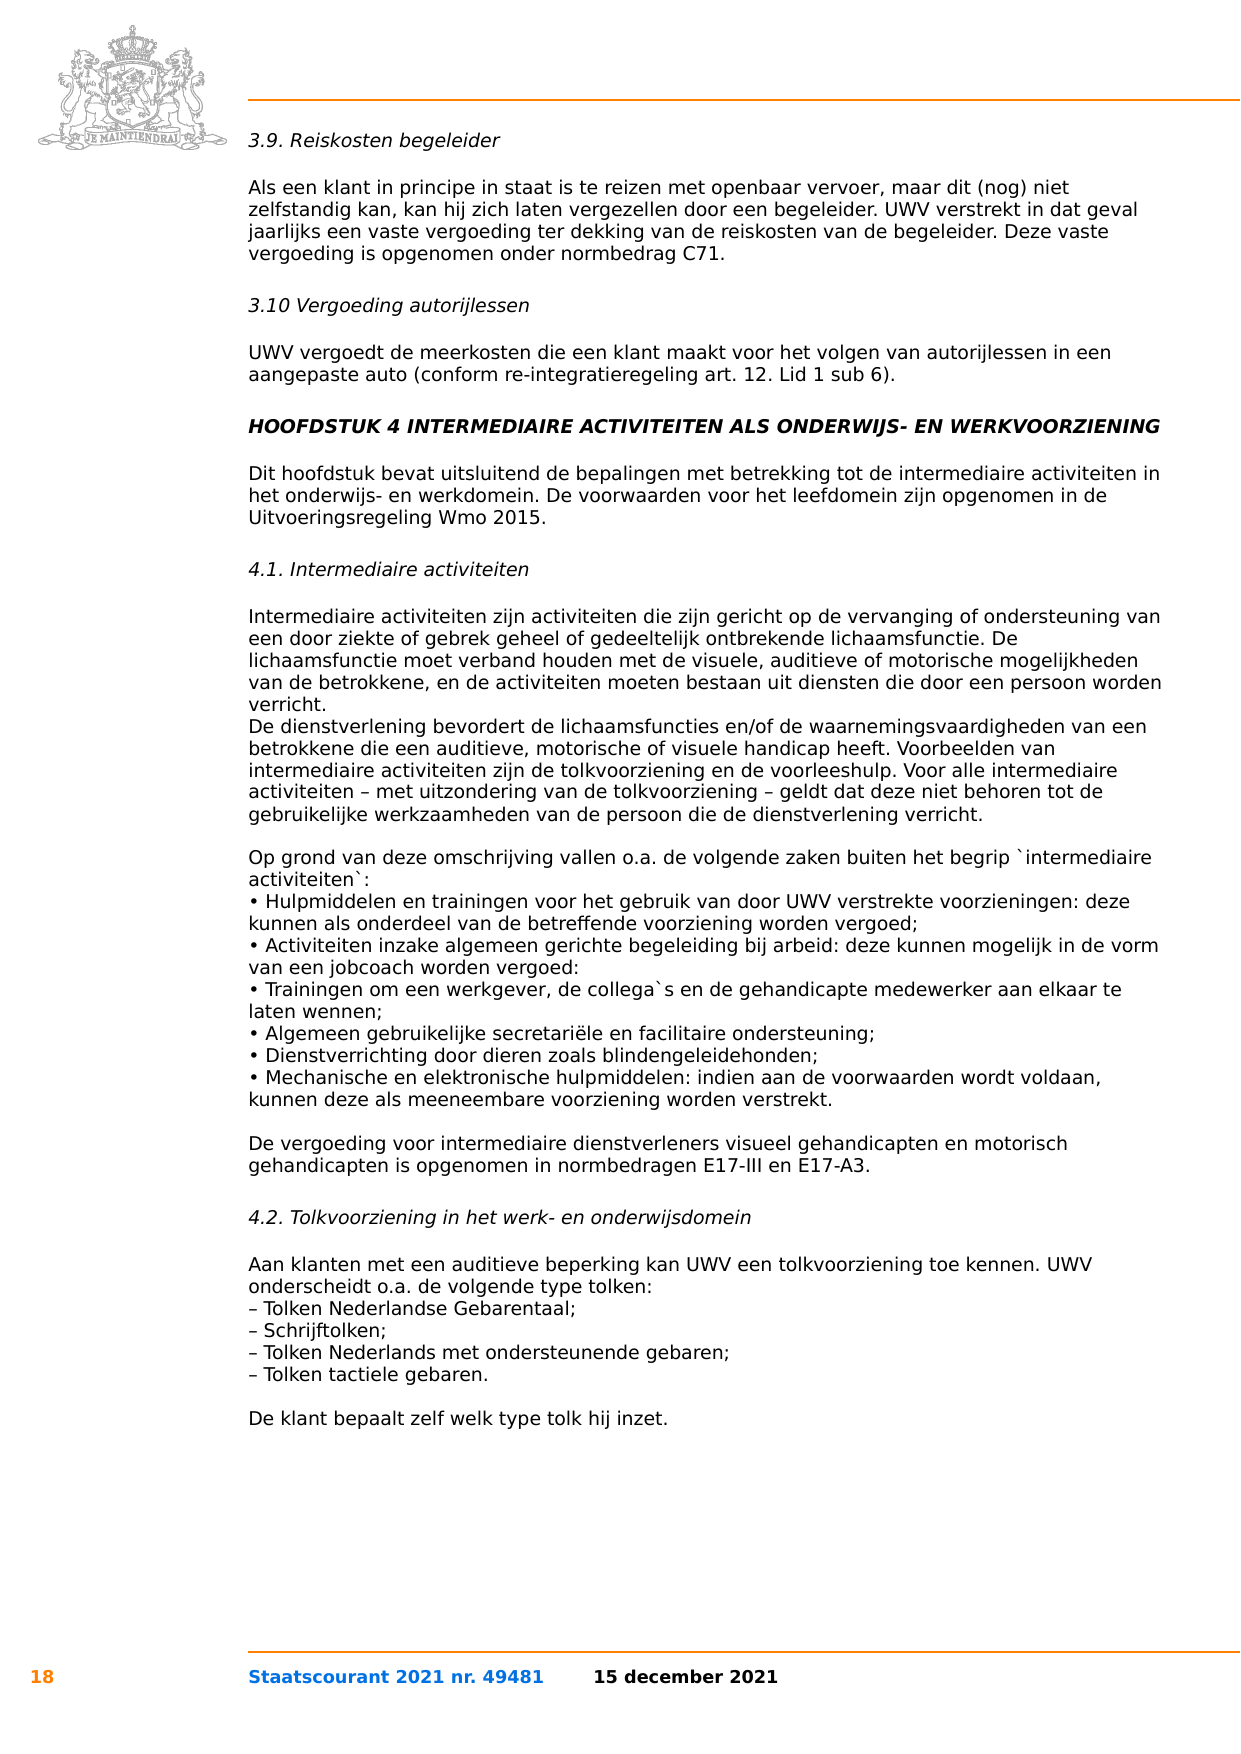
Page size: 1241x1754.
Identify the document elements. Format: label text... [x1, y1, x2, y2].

text De klant bepaalt zelf welk type tolk hij inzet. [248, 1408, 1163, 1429]
subtitle 4.1. Intermediaire activiteiten [248, 559, 1163, 581]
text UWV vergoedt de meerkosten die een klant maakt voor het volgen van autorijlessen in een aangepaste auto (conform re-integratieregeling art. 12. Lid 1 sub 6). [248, 342, 1163, 386]
text • Trainingen om een werkgever, de collega`s en de gehandicapte medewerker aan elkaar te laten wennen; [248, 979, 1163, 1023]
subtitle 4.2. Tolkvoorziening in het werk- en onderwijsdomein [248, 1207, 1163, 1229]
text – Schrijftolken; [248, 1320, 1163, 1342]
picture [38, 25, 227, 150]
text – Tolken Nederlandse Gebarentaal; [248, 1298, 1163, 1320]
text – Tolken tactiele gebaren. [248, 1364, 1163, 1386]
text Op grond van deze omschrijving vallen o.a. de volgende zaken buiten het begrip `intermediaire activiteiten`: [248, 847, 1163, 891]
text • Activiteiten inzake algemeen gerichte begeleiding bij arbeid: deze kunnen mogelijk in de vorm van een jobcoach worden vergoed: [248, 935, 1163, 979]
text De vergoeding voor intermediaire dienstverleners visueel gehandicapten en motorisch gehandicapten is opgenomen in normbedragen E17-III en E17-A3. [248, 1133, 1163, 1177]
text Dit hoofdstuk bevat uitsluitend de bepalingen met betrekking tot de intermediaire activiteiten in het onderwijs- en werkdomein. De voorwaarden voor het leefdomein zijn opgenomen in de Uitvoeringsregeling Wmo 2015. [248, 463, 1163, 529]
subtitle 3.9. Reiskosten begeleider [248, 130, 1163, 152]
text • Mechanische en elektronische hulpmiddelen: indien aan de voorwaarden wordt voldaan, kunnen deze als meeneembare voorziening worden verstrekt. [248, 1067, 1163, 1111]
text – Tolken Nederlands met ondersteunende gebaren; [248, 1342, 1163, 1364]
subtitle 3.10 Vergoeding autorijlessen [248, 295, 1163, 317]
text • Dienstverrichting door dieren zoals blindengeleidehonden; [248, 1045, 1163, 1067]
text • Hulpmiddelen en trainingen voor het gebruik van door UWV verstrekte voorzieningen: deze kunnen als onderdeel van de betreffende voorziening worden vergoed; [248, 891, 1163, 935]
text De dienstverlening bevordert de lichaamsfuncties en/of de waarnemingsvaardigheden van een betrokkene die een auditieve, motorische of visuele handicap heeft. Voorbeelden van intermediaire activiteiten zijn de tolkvoorziening en de voorleeshulp. Voor alle intermediaire activiteiten – met uitzondering van de tolkvoorziening – geldt dat deze niet behoren tot de gebruikelijke werkzaamheden van de persoon die de dienstverlening verricht. [248, 716, 1163, 825]
text Intermediaire activiteiten zijn activiteiten die zijn gericht op de vervanging of ondersteuning van een door ziekte of gebrek geheel of gedeeltelijk ontbrekende lichaamsfunctie. De lichaamsfunctie moet verband houden met de visuele, auditieve of motorische mogelijkheden van de betrokkene, en de activiteiten moeten bestaan uit diensten die door een persoon worden verricht. [248, 606, 1163, 716]
text Als een klant in principe in staat is te reizen met openbaar vervoer, maar dit (nog) niet zelfstandig kan, kan hij zich laten vergezellen door een begeleider. UWV verstrekt in dat geval jaarlijks een vaste vergoeding ter dekking van de reiskosten van de begeleider. Deze vaste vergoeding is opgenomen onder normbedrag C71. [248, 177, 1163, 265]
text • Algemeen gebruikelijke secretariële en facilitaire ondersteuning; [248, 1023, 1163, 1045]
text Aan klanten met een auditieve beperking kan UWV een tolkvoorziening toe kennen. UWV onderscheidt o.a. de volgende type tolken: [248, 1254, 1163, 1298]
subtitle HOOFDSTUK 4 INTERMEDIAIRE ACTIVITEITEN ALS ONDERWIJS- EN WERKVOORZIENING [248, 416, 1163, 438]
